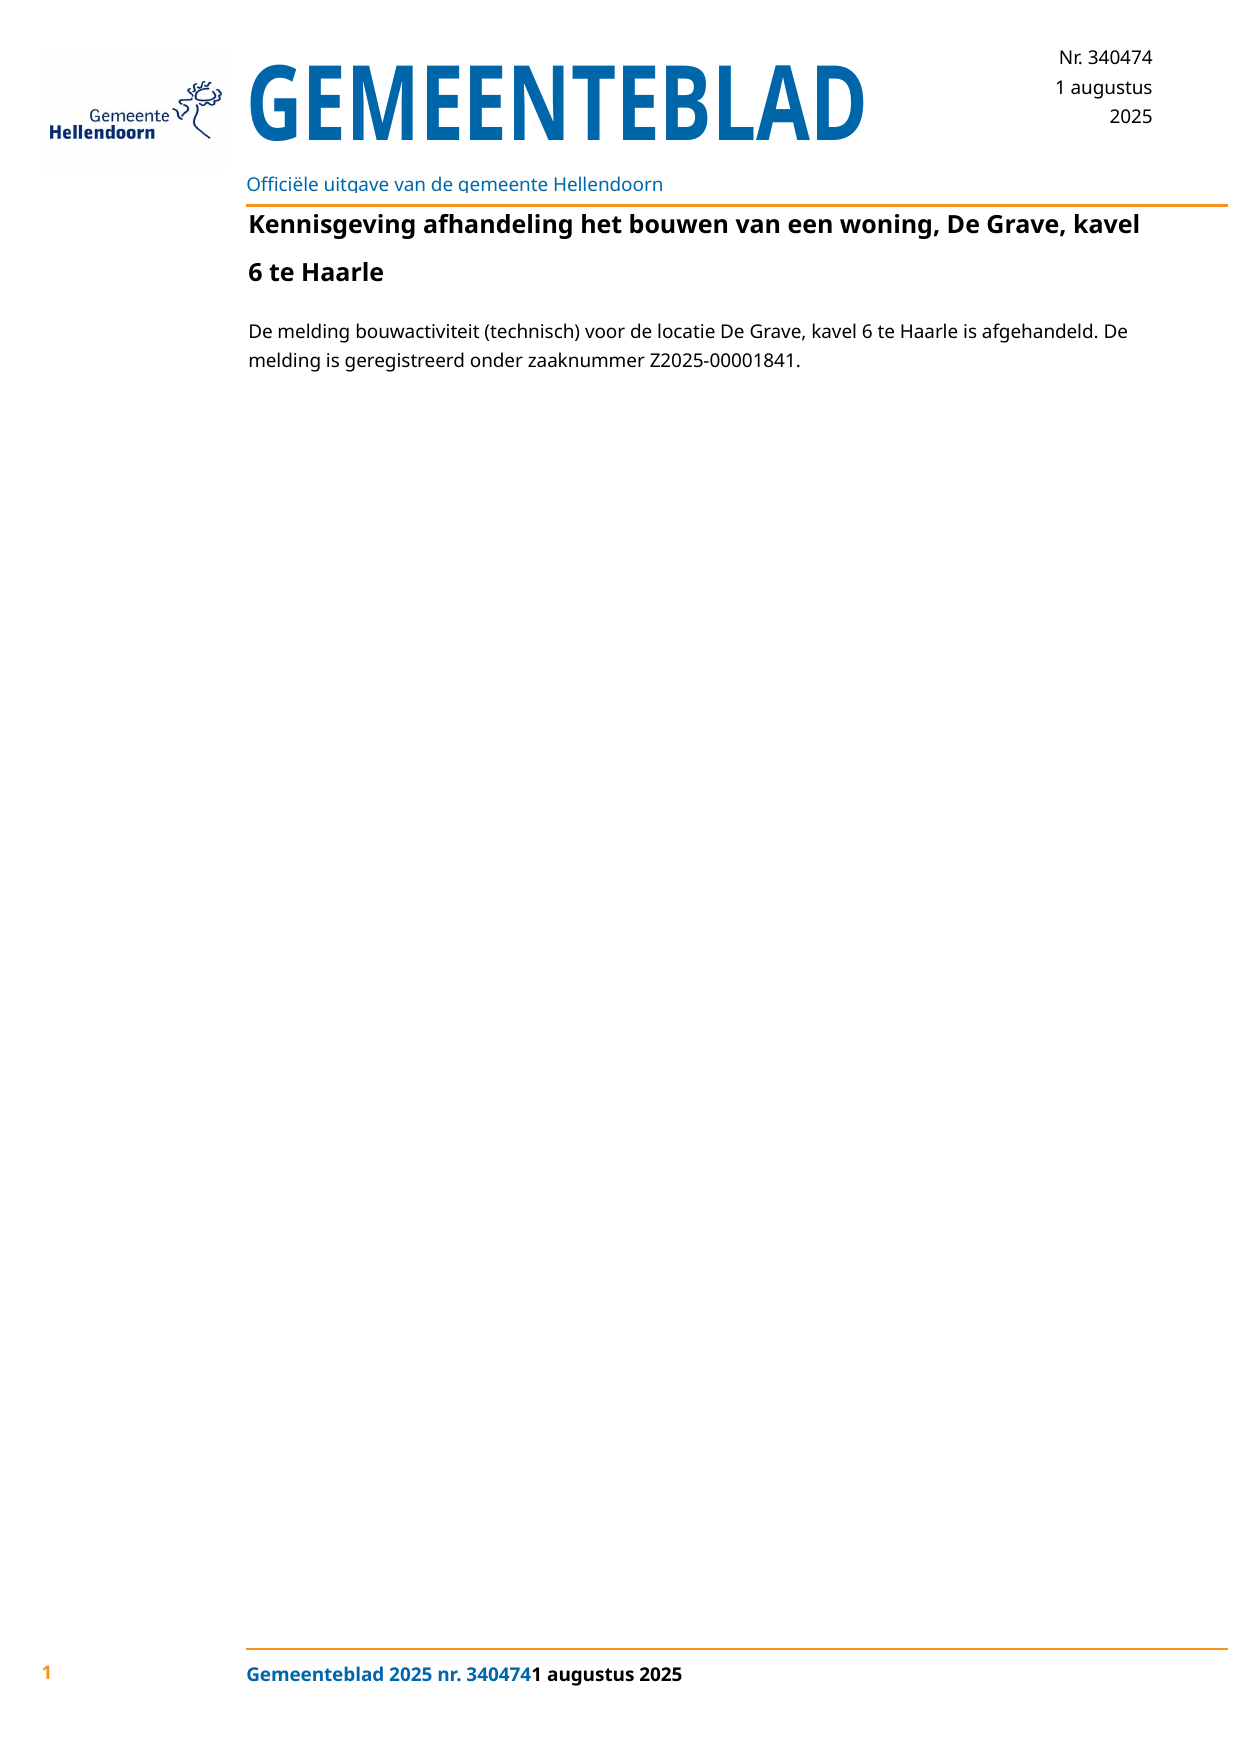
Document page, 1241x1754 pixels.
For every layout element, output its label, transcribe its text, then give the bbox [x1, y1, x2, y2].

text Kennisgeving afhandeling het bouwen van een woning, De Grave, kavel 6 te Haarle [248, 207, 1152, 288]
picture [41, 47, 231, 172]
text De melding bouwactiviteit (technisch) voor de locatie De Grave, kavel 6 te Haarle is afgehandeld. De melding is geregistreerd onder zaaknummer Z2025-00001841. [248, 318, 1152, 373]
